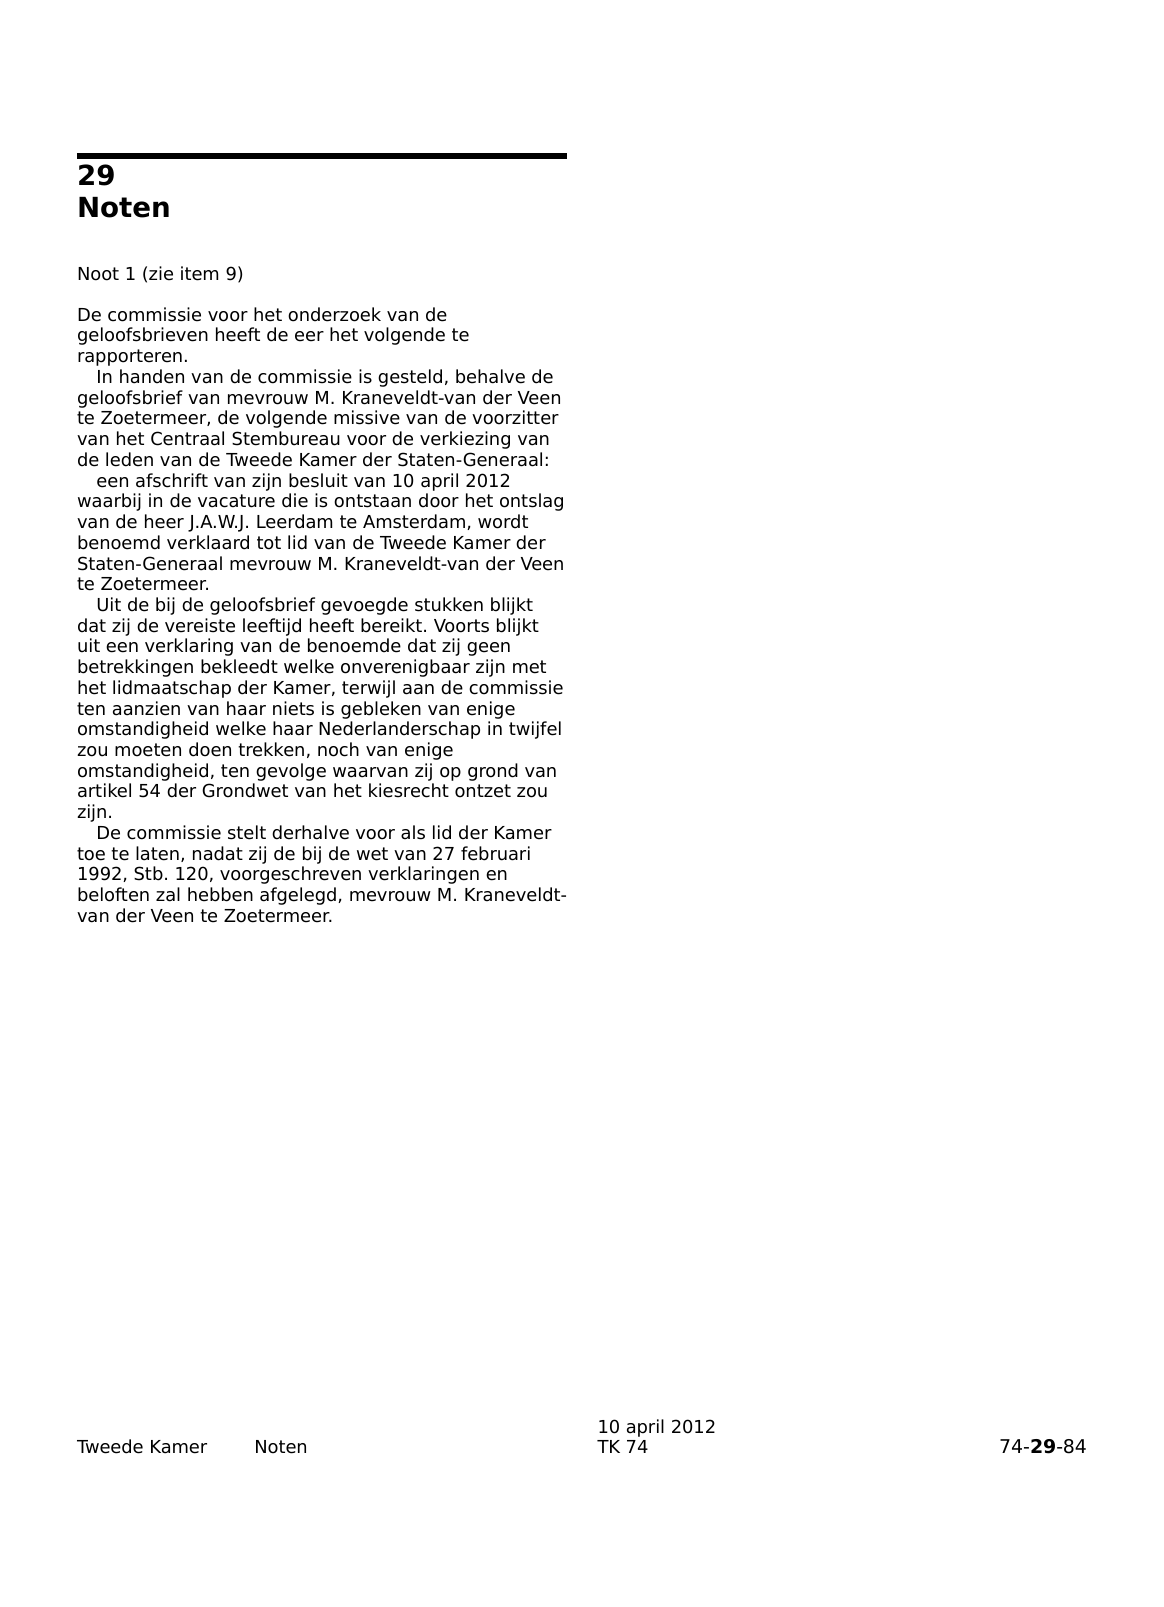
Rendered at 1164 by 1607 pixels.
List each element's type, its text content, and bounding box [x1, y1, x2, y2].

text In handen van de commissie is gesteld, behalve de geloofsbrief van mevrouw M. Kraneveldt-van der Veen te Zoetermeer, de volgende missive van de voorzitter van het Centraal Stembureau voor de verkiezing van de leden van de Tweede Kamer der Staten-Generaal: [77, 367, 567, 470]
title 29 Noten [77, 159, 567, 224]
text een afschrift van zijn besluit van 10 april 2012 waarbij in de vacature die is ontstaan door het ontslag van de heer J.A.W.J. Leerdam te Amsterdam, wordt benoemd verklaard tot lid van de Tweede Kamer der Staten-Generaal mevrouw M. Kraneveldt-van der Veen te Zoetermeer. [77, 470, 567, 595]
text Noot 1 (zie item 9) [77, 264, 567, 284]
text De commissie voor het onderzoek van de geloofsbrieven heeft de eer het volgende te rapporteren. [77, 304, 567, 367]
text De commissie stelt derhalve voor als lid der Kamer toe te laten, nadat zij de bij de wet van 27 februari 1992, Stb. 120, voorgeschreven verklaringen en beloften zal hebben afgelegd, mevrouw M. Kraneveldt-van der Veen te Zoetermeer. [77, 823, 567, 926]
text Uit de bij de geloofsbrief gevoegde stukken blijkt dat zij de vereiste leeftijd heeft bereikt. Voorts blijkt uit een verklaring van de benoemde dat zij geen betrekkingen bekleedt welke onverenigbaar zijn met het lidmaatschap der Kamer, terwijl aan de commissie ten aanzien van haar niets is gebleken van enige omstandigheid welke haar Nederlanderschap in twijfel zou moeten doen trekken, noch van enige omstandigheid, ten gevolge waarvan zij op grond van artikel 54 der Grondwet van het kiesrecht ontzet zou zijn. [77, 595, 567, 823]
